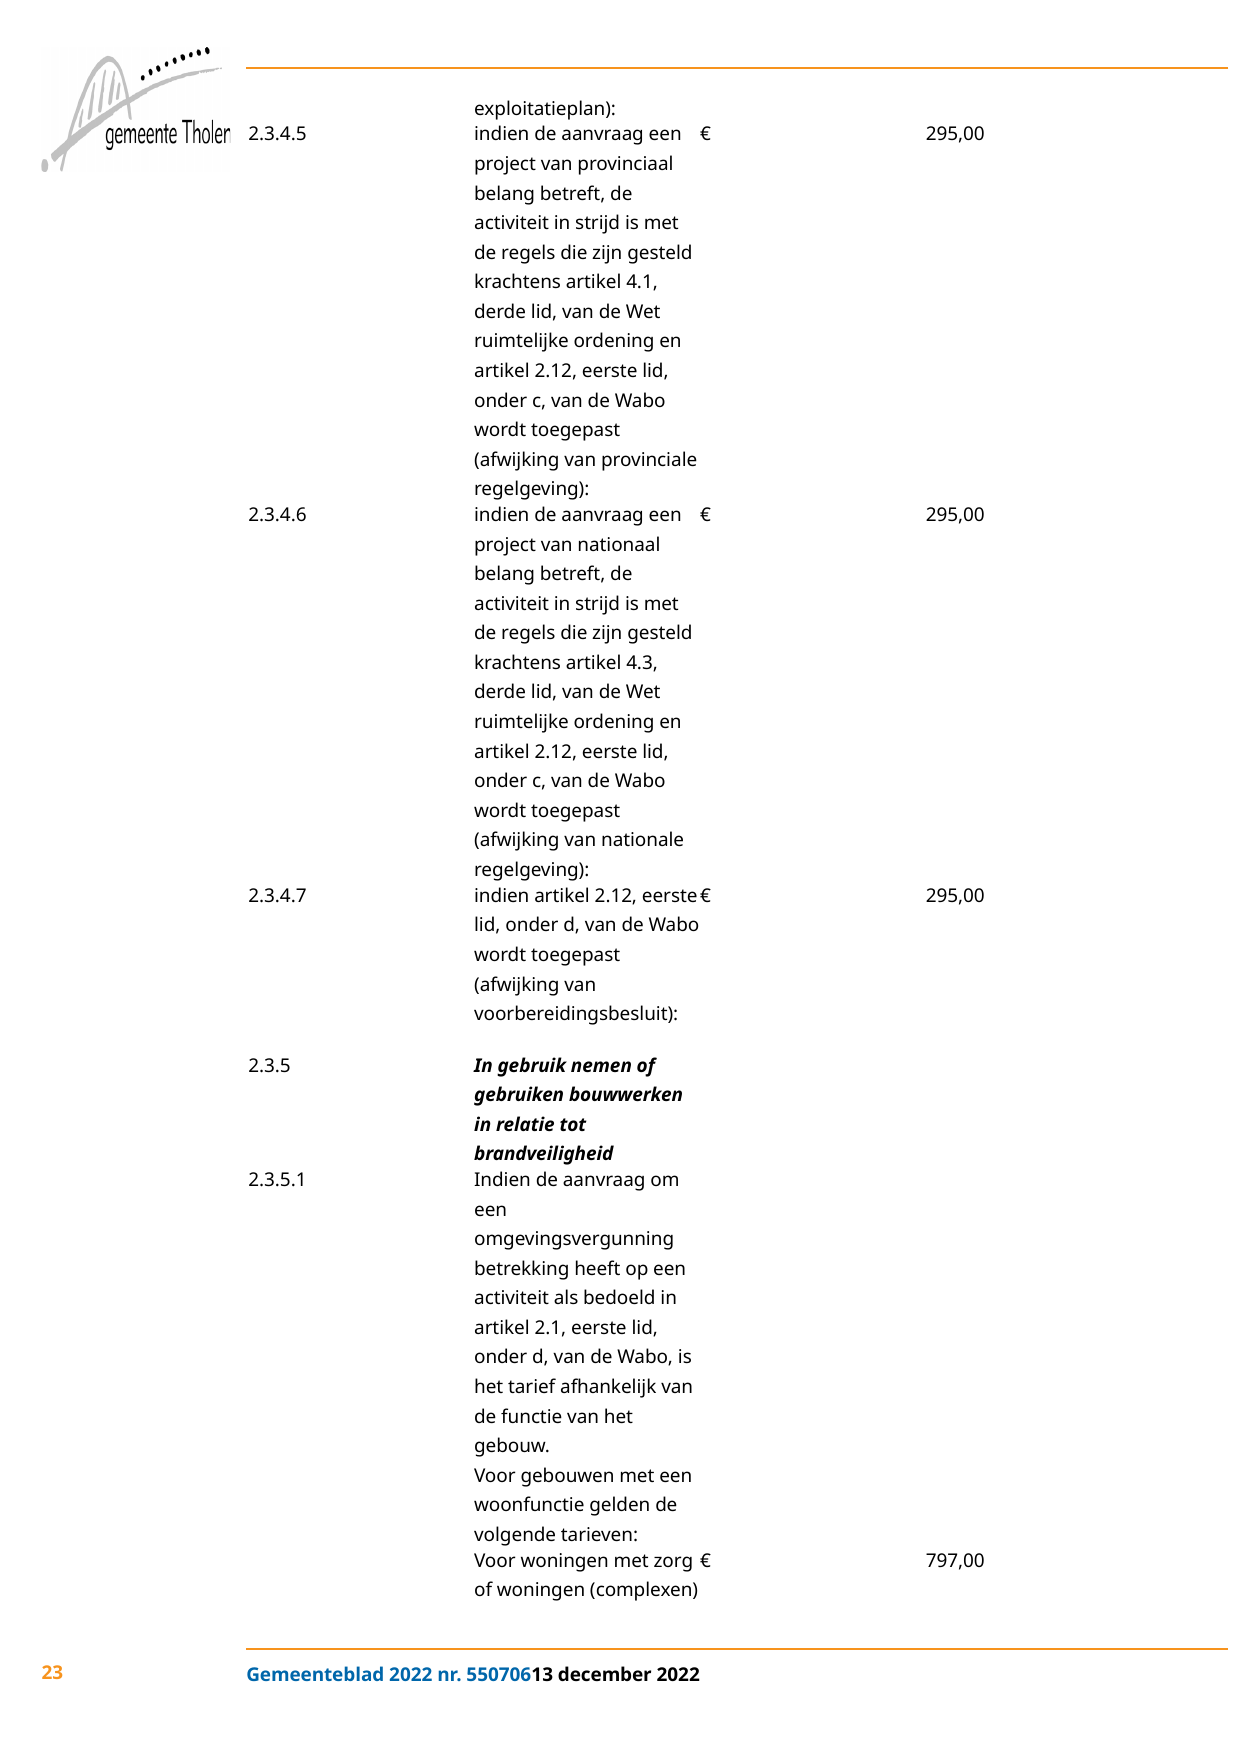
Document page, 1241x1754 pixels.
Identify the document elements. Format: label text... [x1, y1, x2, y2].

table_cell Voor woningen met zorg of woningen (complexen) [474, 1547, 700, 1602]
table_cell 295,00 [926, 882, 1152, 1026]
table_cell 295,00 [926, 121, 1152, 501]
table_cell Indien de aanvraag om een omgevingsvergunning betrekking heeft op een activiteit als bedoeld in artikel 2.1, eerste lid, onder d, van de Wabo, is het tarief afhankelijk van de functie van het gebouw. Voor gebouwen met een woonfunctie gelden de volgende tarieven: [474, 1166, 700, 1547]
table_cell € [700, 1547, 926, 1602]
table_cell 797,00 [926, 1547, 1152, 1602]
table_cell € [700, 121, 926, 501]
table_cell [926, 95, 1152, 121]
table_cell indien de aanvraag een project van nationaal belang betreft, de activiteit in strijd is met de regels die zijn gesteld krachtens artikel 4.3, derde lid, van de Wet ruimtelijke ordening en artikel 2.12, eerste lid, onder c, van de Wabo wordt toegepast (afwijking van nationale regelgeving): [474, 501, 700, 882]
table_cell 2.3.4.5 [248, 121, 474, 501]
table_cell [926, 1026, 1152, 1052]
table_cell In gebruik nemen of gebruiken bouwwerken in relatie tot brandveiligheid [474, 1052, 700, 1166]
table_cell exploitatieplan): [474, 95, 700, 121]
table_cell € [700, 882, 926, 1026]
table_cell [474, 1026, 700, 1052]
table_cell 2.3.5.1 [248, 1166, 474, 1547]
table_cell 2.3.5 [248, 1052, 474, 1166]
table_cell [248, 95, 474, 121]
table_cell [700, 1166, 926, 1547]
table_cell [700, 1026, 926, 1052]
table_cell 2.3.4.7 [248, 882, 474, 1026]
table_cell [926, 1052, 1152, 1166]
table_cell 2.3.4.6 [248, 501, 474, 882]
table_cell [700, 95, 926, 121]
picture [41, 47, 231, 172]
table_cell € [700, 501, 926, 882]
table_cell [248, 1026, 474, 1052]
table_cell [926, 1166, 1152, 1547]
table_cell indien de aanvraag een project van provinciaal belang betreft, de activiteit in strijd is met de regels die zijn gesteld krachtens artikel 4.1, derde lid, van de Wet ruimtelijke ordening en artikel 2.12, eerste lid, onder c, van de Wabo wordt toegepast (afwijking van provinciale regelgeving): [474, 121, 700, 501]
table_cell indien artikel 2.12, eerste lid, onder d, van de Wabo wordt toegepast (afwijking van voorbereidingsbesluit): [474, 882, 700, 1026]
table_cell [248, 1547, 474, 1602]
table_cell 295,00 [926, 501, 1152, 882]
table_cell [700, 1052, 926, 1166]
